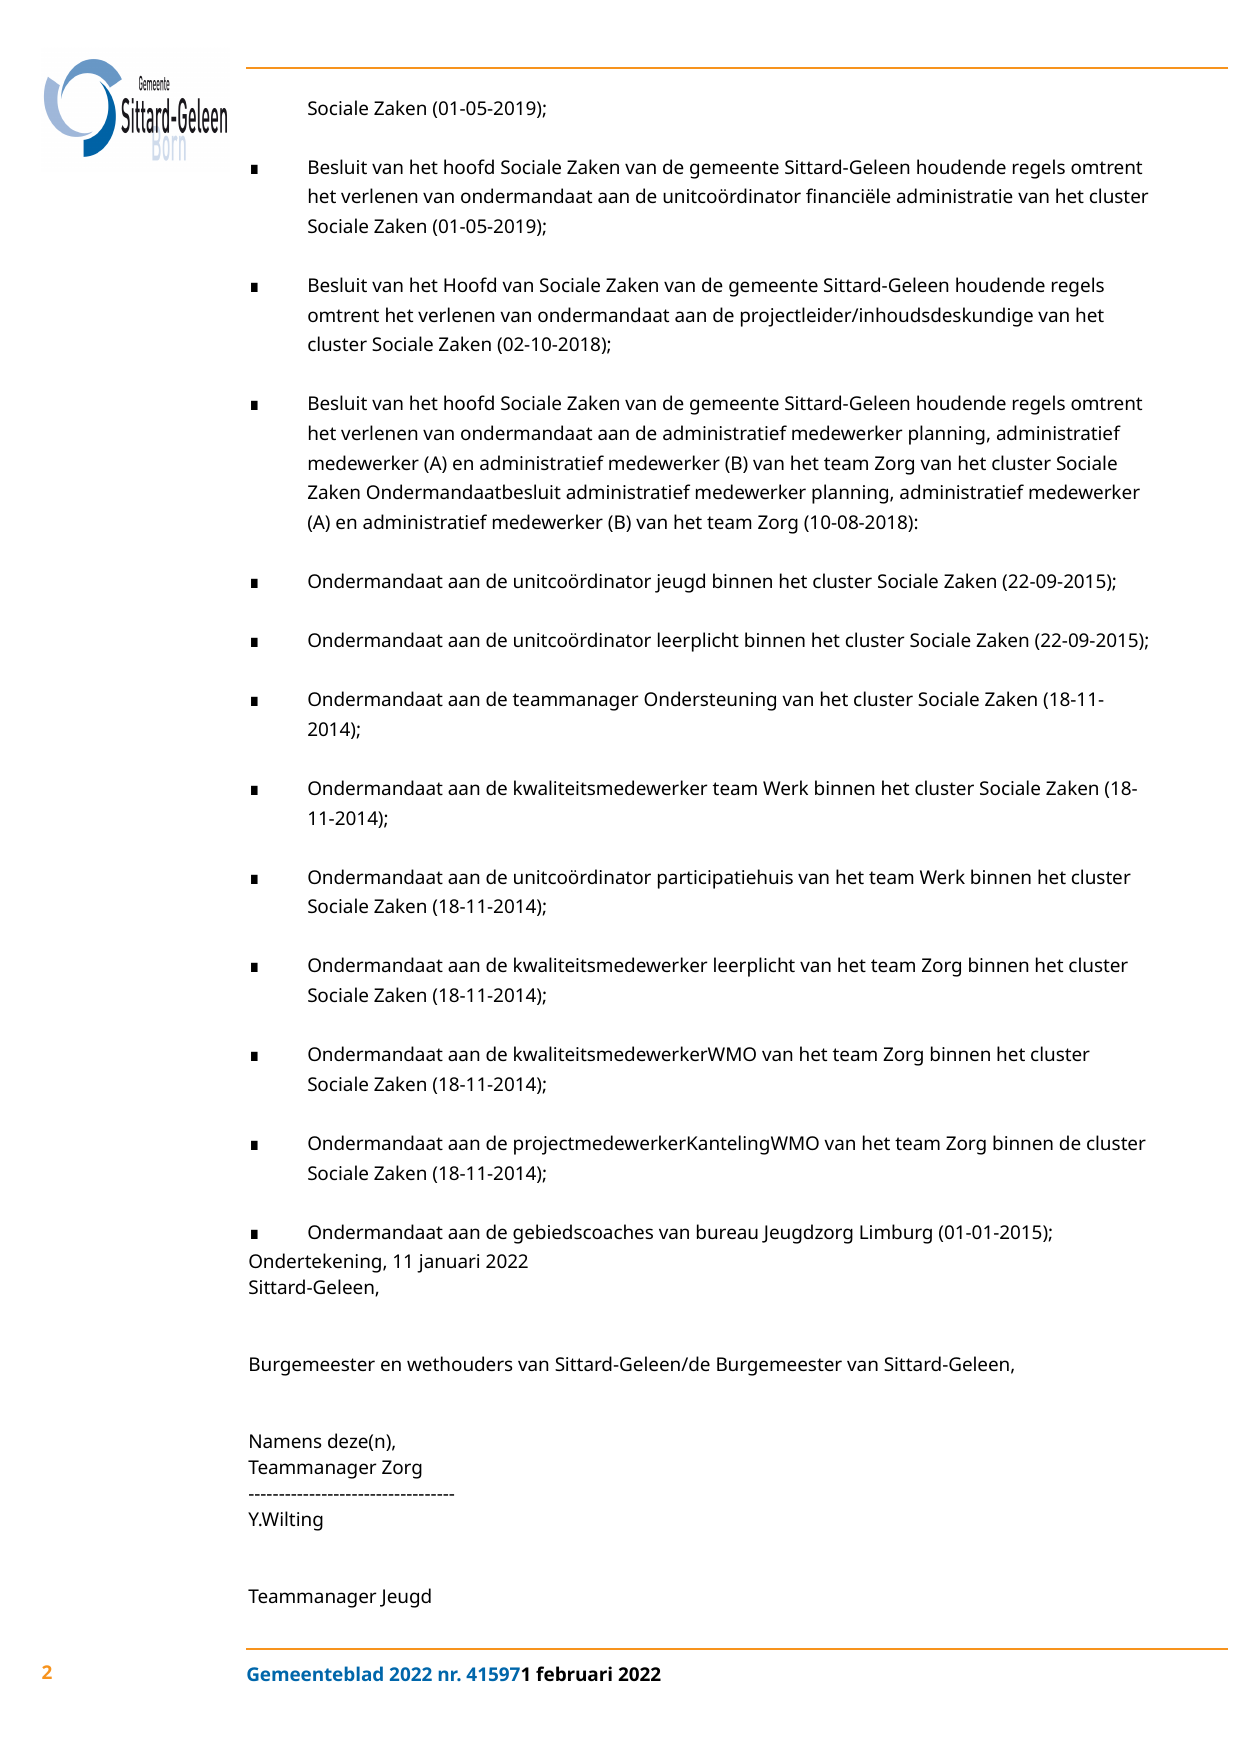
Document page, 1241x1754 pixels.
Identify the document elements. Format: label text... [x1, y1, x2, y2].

text Burgemeester en wethouders van Sittard-Geleen/de Burgemeester van Sittard-Geleen, [248, 1351, 1152, 1377]
list Ondermandaat aan de unitcoördinator participatiehuis van het team Werk binnen het cluster Sociale Zaken (18-11-2014); [248, 864, 1152, 919]
list Besluit van het hoofd Sociale Zaken van de gemeente Sittard-Geleen houdende regels omtrent het verlenen van ondermandaat aan de unitcoördinator financiële administratie van het cluster Sociale Zaken (01-05-2019); [248, 154, 1152, 239]
list Besluit van het hoofd Sociale Zaken van de gemeente Sittard-Geleen houdende regels omtrent het verlenen van ondermandaat aan de administratief medewerker planning, administratief medewerker (A) en administratief medewerker (B) van het team Zorg van het cluster Sociale Zaken Ondermandaatbesluit administratief medewerker planning, administratief medewerker (A) en administratief medewerker (B) van het team Zorg (10-08-2018): [248, 391, 1152, 535]
list Ondermandaat aan de kwaliteitsmedewerker leerplicht van het team Zorg binnen het cluster Sociale Zaken (18-11-2014); [248, 953, 1152, 1008]
list Ondermandaat aan de teammanager Ondersteuning van het cluster Sociale Zaken (18-11-2014); [248, 686, 1152, 742]
text Teammanager Jeugd [248, 1583, 1152, 1609]
picture [41, 47, 231, 172]
list Ondermandaat aan de kwaliteitsmedewerker team Werk binnen het cluster Sociale Zaken (18-11-2014); [248, 775, 1152, 831]
list Ondermandaat aan de gebiedscoaches van bureau Jeugdzorg Limburg (01-01-2015); [248, 1219, 1152, 1245]
text Sittard-Geleen, [248, 1274, 1152, 1300]
text Ondertekening, 11 januari 2022 [248, 1248, 1152, 1274]
list Ondermandaat aan de kwaliteitsmedewerkerWMO van het team Zorg binnen het cluster Sociale Zaken (18-11-2014); [248, 1041, 1152, 1097]
list Ondermandaat aan de unitcoördinator leerplicht binnen het cluster Sociale Zaken (22-09-2015); [248, 627, 1152, 653]
list Ondermandaat aan de projectmedewerkerKantelingWMO van het team Zorg binnen de cluster Sociale Zaken (18-11-2014); [248, 1130, 1152, 1186]
list Ondermandaat aan de unitcoördinator jeugd binnen het cluster Sociale Zaken (22-09-2015); [248, 568, 1152, 594]
text Y.Wilting [248, 1506, 1152, 1532]
list Besluit van het Hoofd van Sociale Zaken van de gemeente Sittard-Geleen houdende regels omtrent het verlenen van ondermandaat aan de projectleider/inhoudsdeskundige van het cluster Sociale Zaken (02-10-2018); [248, 272, 1152, 357]
text Namens deze(n), [248, 1429, 1152, 1454]
text Teammanager Zorg [248, 1454, 1152, 1480]
text ---------------------------------- [248, 1480, 1152, 1506]
list Sociale Zaken (01-05-2019); [248, 95, 1152, 121]
